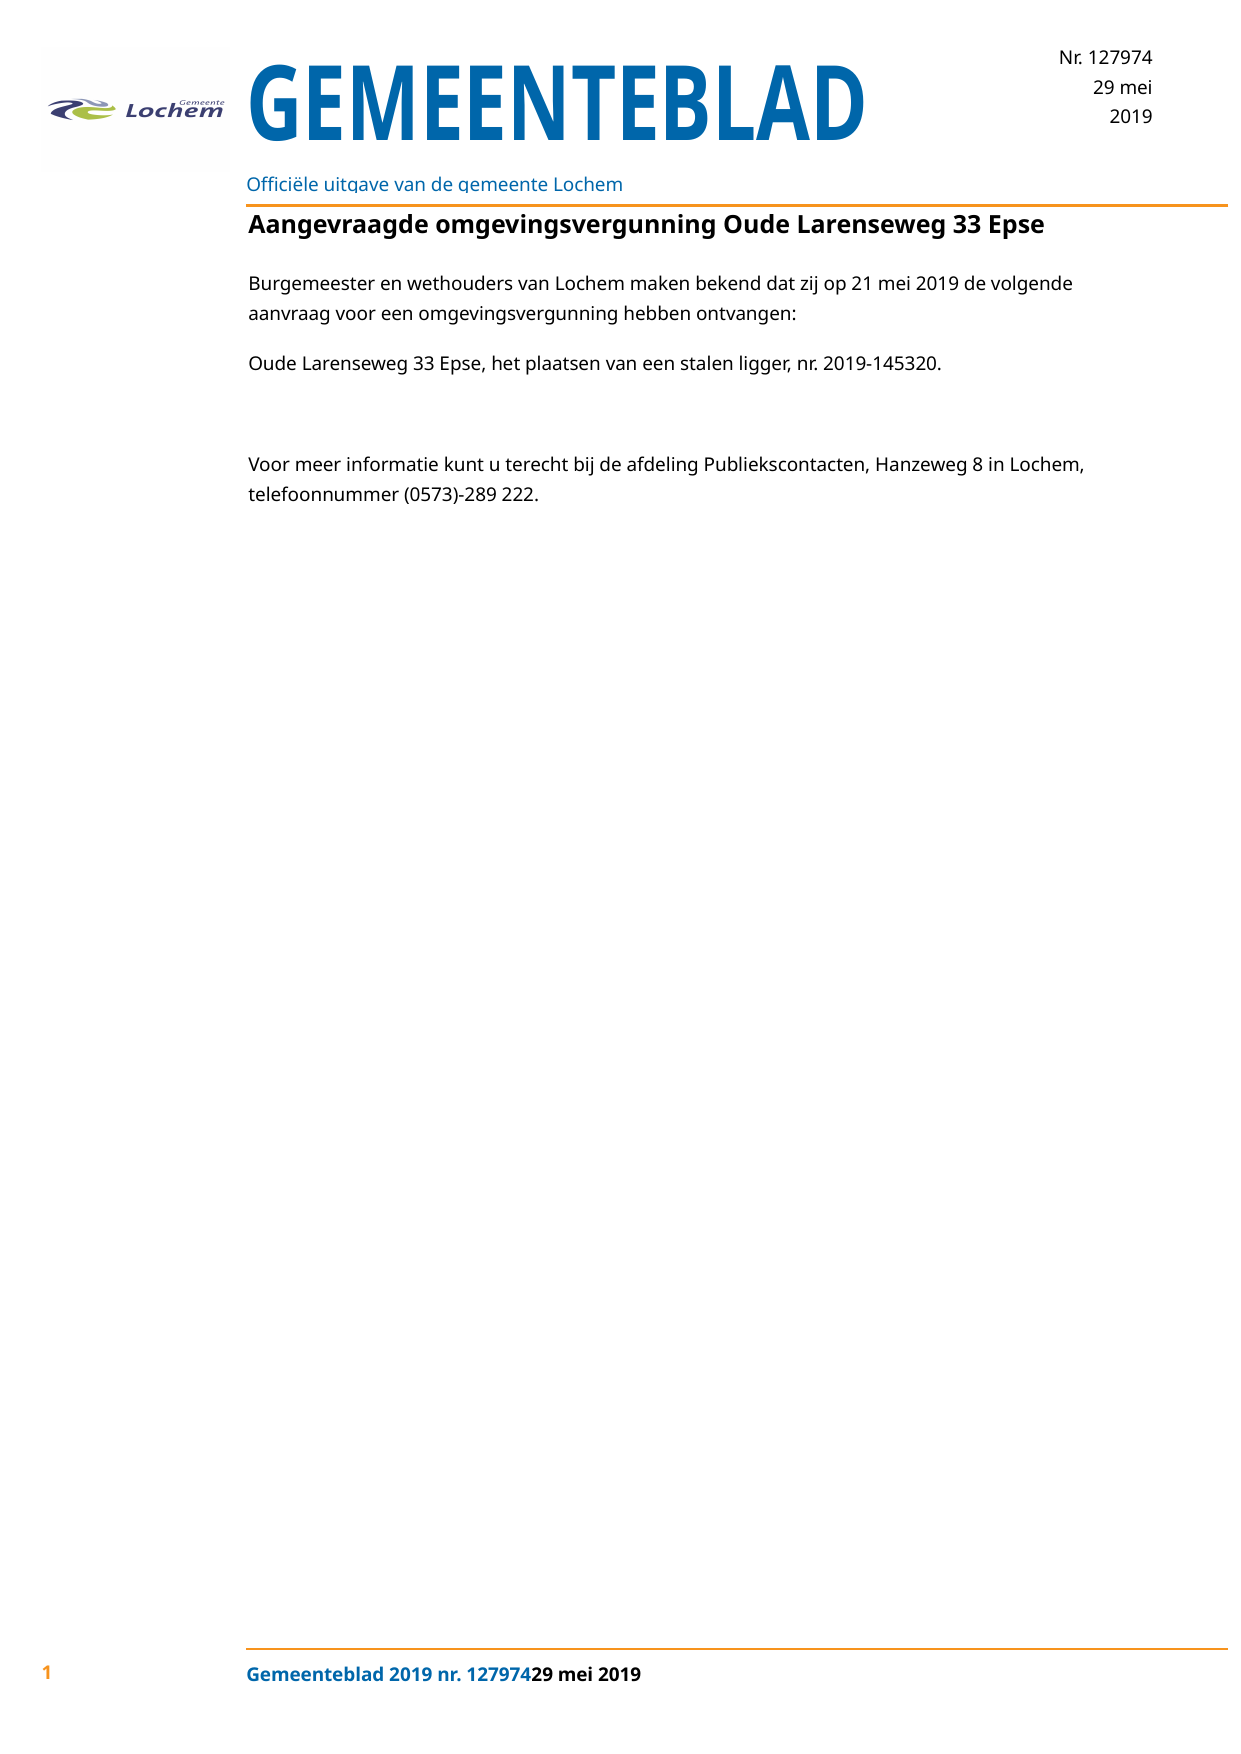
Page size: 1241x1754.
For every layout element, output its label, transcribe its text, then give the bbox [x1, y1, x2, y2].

picture [41, 47, 231, 172]
text Oude Larenseweg 33 Epse, het plaatsen van een stalen ligger, nr. 2019-145320. [248, 350, 1152, 376]
text Aangevraagde omgevingsvergunning Oude Larenseweg 33 Epse [248, 207, 1152, 241]
text Burgemeester en wethouders van Lochem maken bekend dat zij op 21 mei 2019 de volgende aanvraag voor een omgevingsvergunning hebben ontvangen: [248, 270, 1152, 326]
text Voor meer informatie kunt u terecht bij de afdeling Publiekscontacten, Hanzeweg 8 in Lochem, telefoonnummer (0573)-289 222. [248, 451, 1152, 506]
